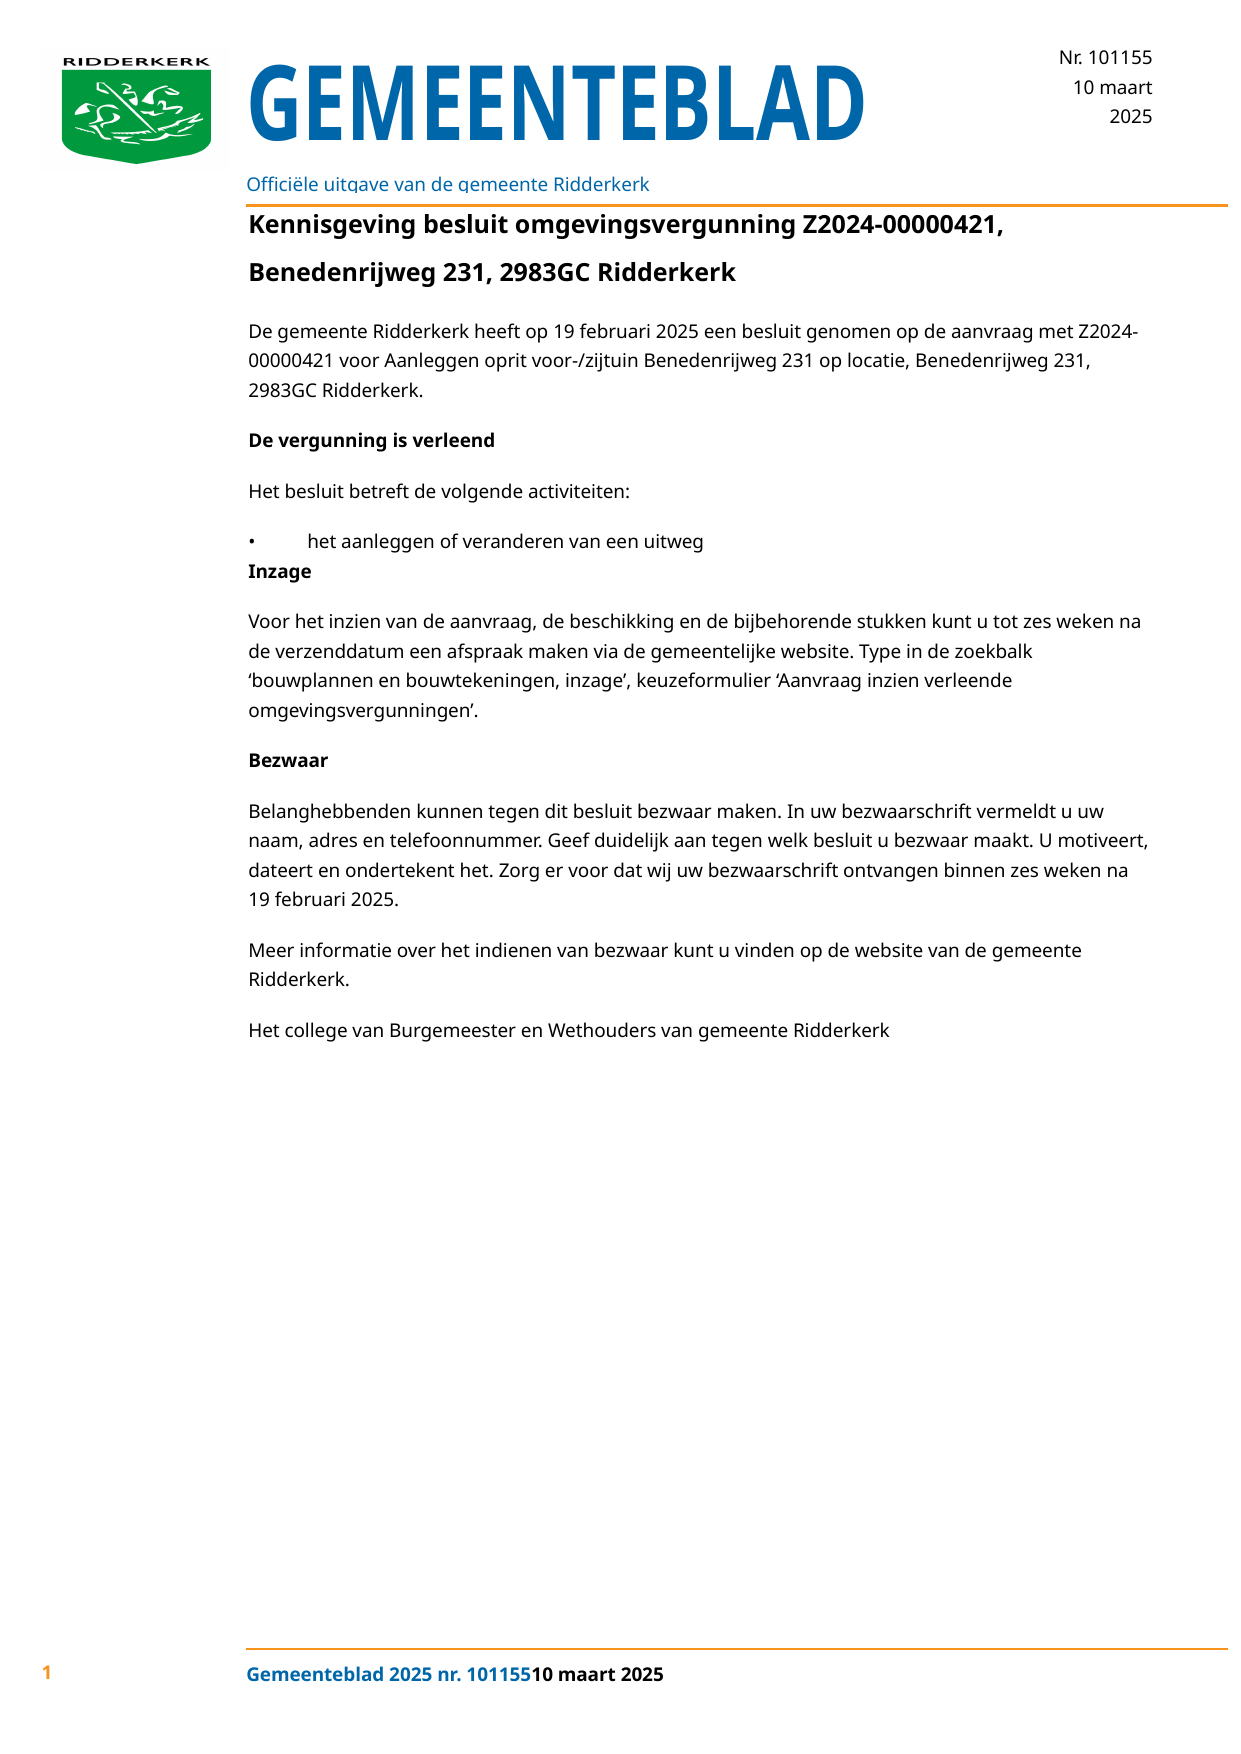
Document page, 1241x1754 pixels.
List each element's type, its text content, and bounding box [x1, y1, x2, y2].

picture [41, 47, 231, 172]
text Belanghebbenden kunnen tegen dit besluit bezwaar maken. In uw bezwaarschrift vermeldt u uw naam, adres en telefoonnummer. Geef duidelijk aan tegen welk besluit u bezwaar maakt. U motiveert, dateert en ondertekent het. Zorg er voor dat wij uw bezwaarschrift ontvangen binnen zes weken na 19 februari 2025. [248, 798, 1152, 912]
text De vergunning is verleend [248, 427, 1152, 453]
text Het college van Burgemeester en Wethouders van gemeente Ridderkerk [248, 1017, 1152, 1043]
text Voor het inzien van de aanvraag, de beschikking en de bijbehorende stukken kunt u tot zes weken na de verzenddatum een afspraak maken via de gemeentelijke website. Type in de zoekbalk ‘bouwplannen en bouwtekeningen, inzage’, keuzeformulier ‘Aanvraag inzien verleende omgevingsvergunningen’. [248, 608, 1152, 723]
text Het besluit betreft de volgende activiteiten: [248, 478, 1152, 504]
text Meer informatie over het indienen van bezwaar kunt u vinden op de website van de gemeente Ridderkerk. [248, 937, 1152, 992]
text Inzage [248, 558, 1152, 584]
text Bezwaar [248, 747, 1152, 773]
text De gemeente Ridderkerk heeft op 19 februari 2025 een besluit genomen op de aanvraag met Z2024-00000421 voor Aanleggen oprit voor-/zijtuin Benedenrijweg 231 op locatie, Benedenrijweg 231, 2983GC Ridderkerk. [248, 318, 1152, 403]
list het aanleggen of veranderen van een uitweg [248, 528, 1152, 554]
text Kennisgeving besluit omgevingsvergunning Z2024-00000421, Benedenrijweg 231, 2983GC Ridderkerk [248, 207, 1152, 288]
